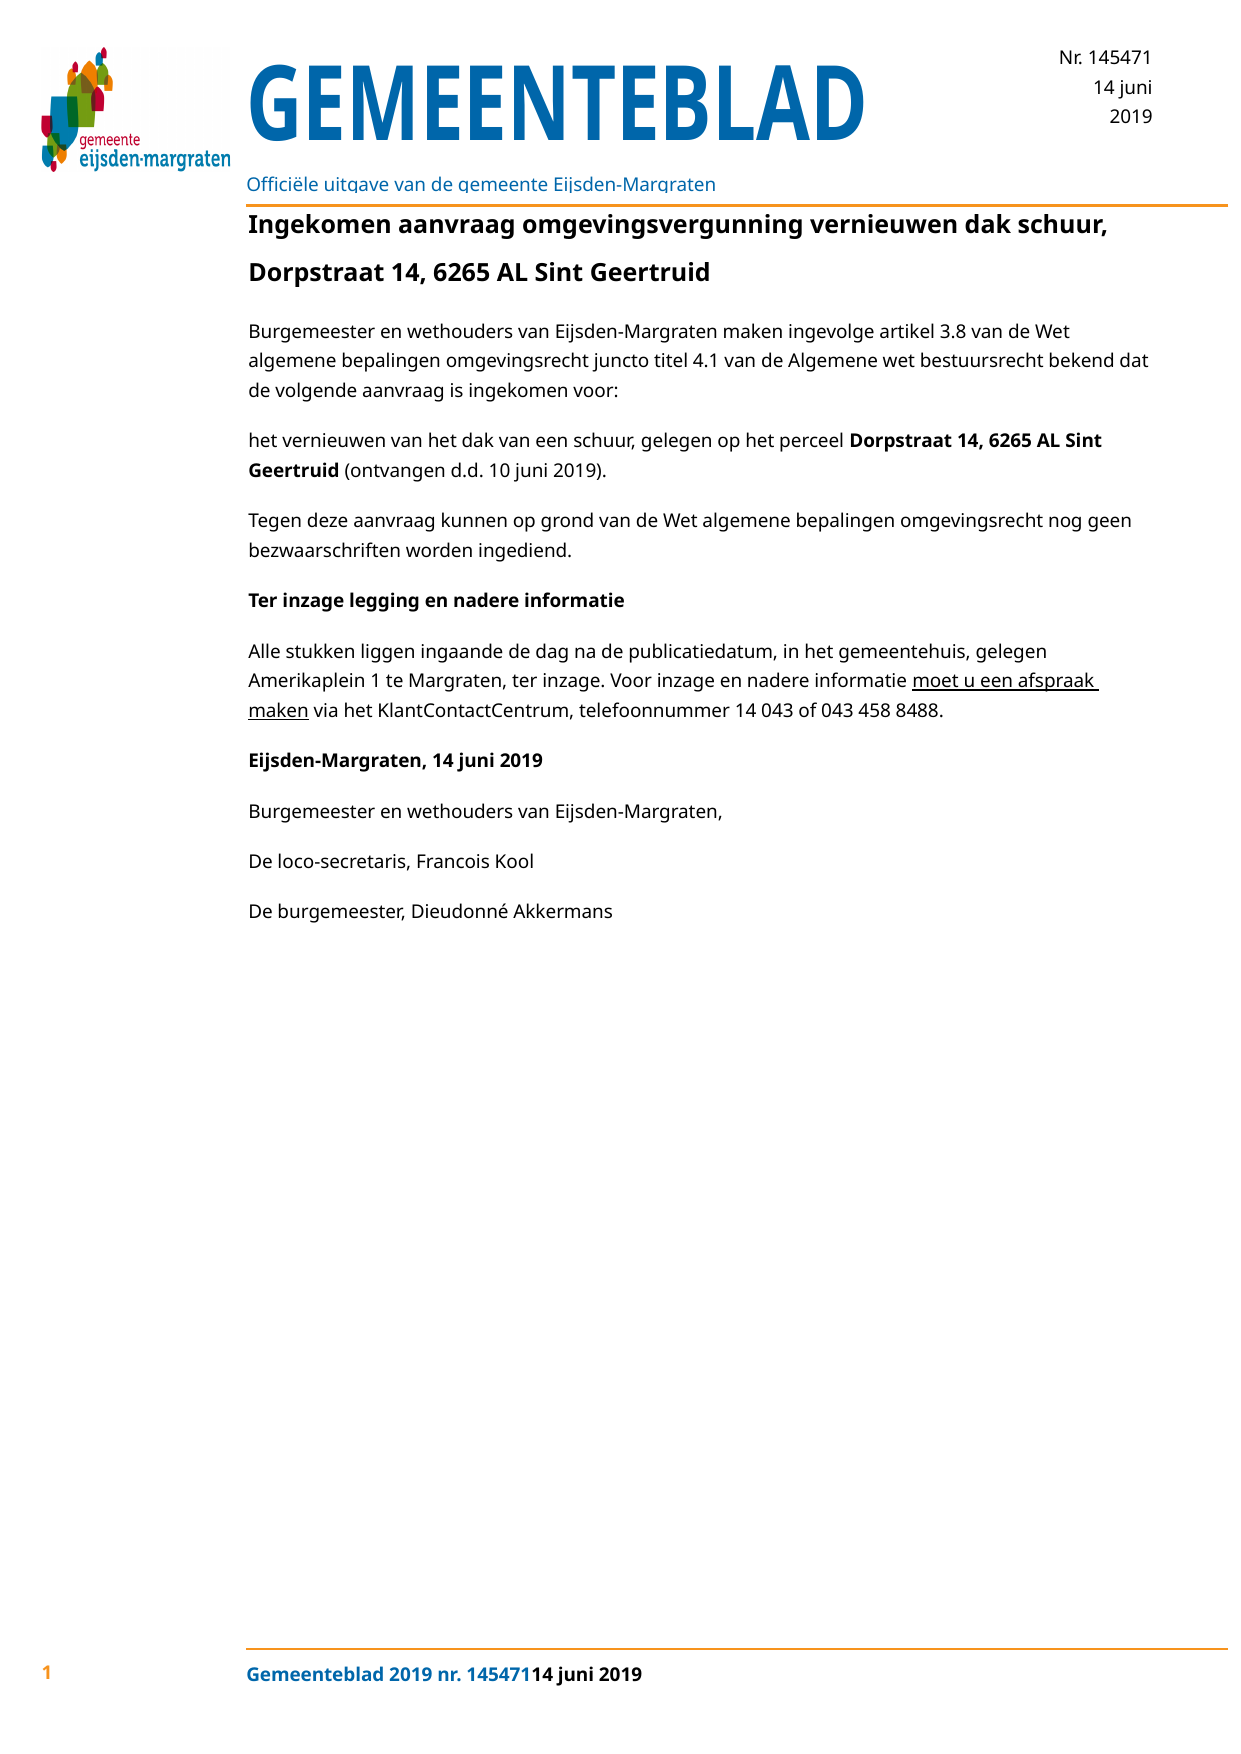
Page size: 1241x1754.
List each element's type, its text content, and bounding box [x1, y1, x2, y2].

text De burgemeester, Dieudonné Akkermans [248, 899, 1152, 924]
text Burgemeester en wethouders van Eijsden-Margraten maken ingevolge artikel 3.8 van de Wet algemene bepalingen omgevingsrecht juncto titel 4.1 van de Algemene wet bestuursrecht bekend dat de volgende aanvraag is ingekomen voor: [248, 318, 1152, 403]
text Burgemeester en wethouders van Eijsden-Margraten, [248, 798, 1152, 824]
text Alle stukken liggen ingaande de dag na de publicatiedatum, in het gemeentehuis, gelegen Amerikaplein 1 te Margraten, ter inzage. Voor inzage en nadere informatie moet u een afspraak maken via het KlantContactCentrum, telefoonnummer 14 043 of 043 458 8488. [248, 638, 1152, 723]
picture [41, 47, 231, 172]
text Ter inzage legging en nadere informatie [248, 587, 1152, 613]
text Ingekomen aanvraag omgevingsvergunning vernieuwen dak schuur, Dorpstraat 14, 6265 AL Sint Geertruid [248, 207, 1152, 288]
text het vernieuwen van het dak van een schuur, gelegen op het perceel Dorpstraat 14, 6265 AL Sint Geertruid (ontvangen d.d. 10 juni 2019). [248, 427, 1152, 483]
text Tegen deze aanvraag kunnen op grond van de Wet algemene bepalingen omgevingsrecht nog geen bezwaarschriften worden ingediend. [248, 507, 1152, 563]
text Eijsden-Margraten, 14 juni 2019 [248, 747, 1152, 773]
text De loco-secretaris, Francois Kool [248, 848, 1152, 874]
